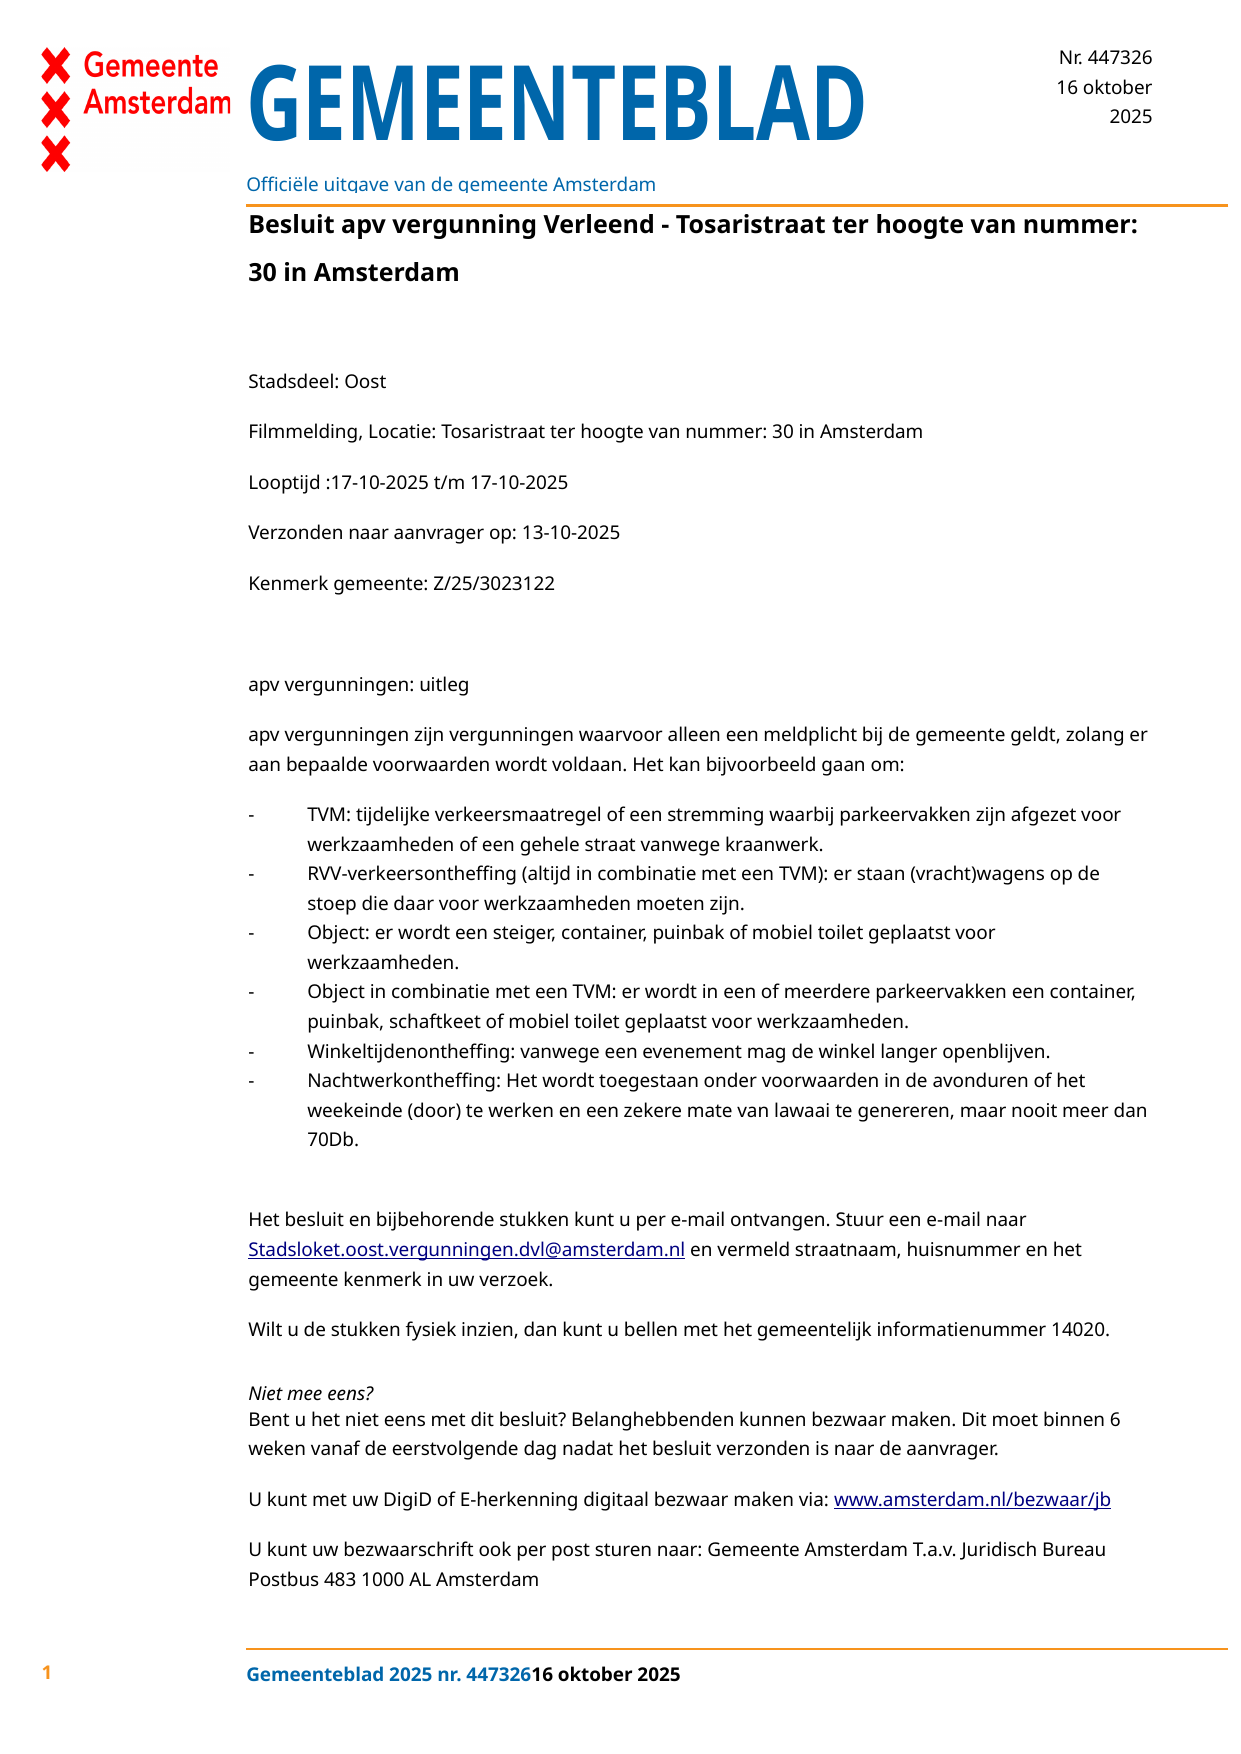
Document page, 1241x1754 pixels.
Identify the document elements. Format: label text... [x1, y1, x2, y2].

list RVV-verkeersontheffing (altijd in combinatie met een TVM): er staan (vracht)wagens op de stoep die daar voor werkzaamheden moeten zijn. [248, 860, 1152, 916]
text Het besluit en bijbehorende stukken kunt u per e-mail ontvangen. Stuur een e-mail naar Stadsloket.oost.vergunningen.dvl@amsterdam.nl en vermeld straatnaam, huisnummer en het gemeente kenmerk in uw verzoek. [248, 1207, 1152, 1292]
list TVM: tijdelijke verkeersmaatregel of een stremming waarbij parkeervakken zijn afgezet voor werkzaamheden of een gehele straat vanwege kraanwerk. [248, 801, 1152, 857]
text Filmmelding, Locatie: Tosaristraat ter hoogte van nummer: 30 in Amsterdam [248, 419, 1152, 444]
picture [41, 47, 231, 172]
text Verzonden naar aanvrager op: 13-10-2025 [248, 519, 1152, 545]
text Besluit apv vergunning Verleend - Tosaristraat ter hoogte van nummer: 30 in Amsterdam [248, 207, 1152, 288]
text Looptijd :17-10-2025 t/m 17-10-2025 [248, 469, 1152, 495]
text apv vergunningen zijn vergunningen waarvoor alleen een meldplicht bij de gemeente geldt, zolang er aan bepaalde voorwaarden wordt voldaan. Het kan bijvoorbeeld gaan om: [248, 721, 1152, 777]
list Object in combinatie met een TVM: er wordt in een of meerdere parkeervakken een container, puinbak, schaftkeet of mobiel toilet geplaatst voor werkzaamheden. [248, 979, 1152, 1034]
list Nachtwerkontheffing: Het wordt toegestaan onder voorwaarden in de avonduren of het weekeinde (door) te werken en een zekere mate van lawaai te genereren, maar nooit meer dan 70Db. [248, 1067, 1152, 1152]
text U kunt met uw DigiD of E-herkenning digitaal bezwaar maken via: www.amsterdam.nl/bezwaar/jb [248, 1486, 1152, 1512]
text Stadsdeel: Oost [248, 368, 1152, 394]
text U kunt uw bezwaarschrift ook per post sturen naar: Gemeente Amsterdam T.a.v. Juridisch Bureau Postbus 483 1000 AL Amsterdam [248, 1536, 1152, 1592]
text Wilt u de stukken fysiek inzien, dan kunt u bellen met het gemeentelijk informatienummer 14020. [248, 1316, 1152, 1342]
text Bent u het niet eens met dit besluit? Belanghebbenden kunnen bezwaar maken. Dit moet binnen 6 weken vanaf de eerstvolgende dag nadat het besluit verzonden is naar de aanvrager. [248, 1406, 1152, 1461]
text Kenmerk gemeente: Z/25/3023122 [248, 570, 1152, 596]
list Object: er wordt een steiger, container, puinbak of mobiel toilet geplaatst voor werkzaamheden. [248, 919, 1152, 975]
text apv vergunningen: uitleg [248, 671, 1152, 697]
text Niet mee eens? [248, 1380, 1152, 1406]
list Winkeltijdenontheffing: vanwege een evenement mag de winkel langer openblijven. [248, 1038, 1152, 1064]
